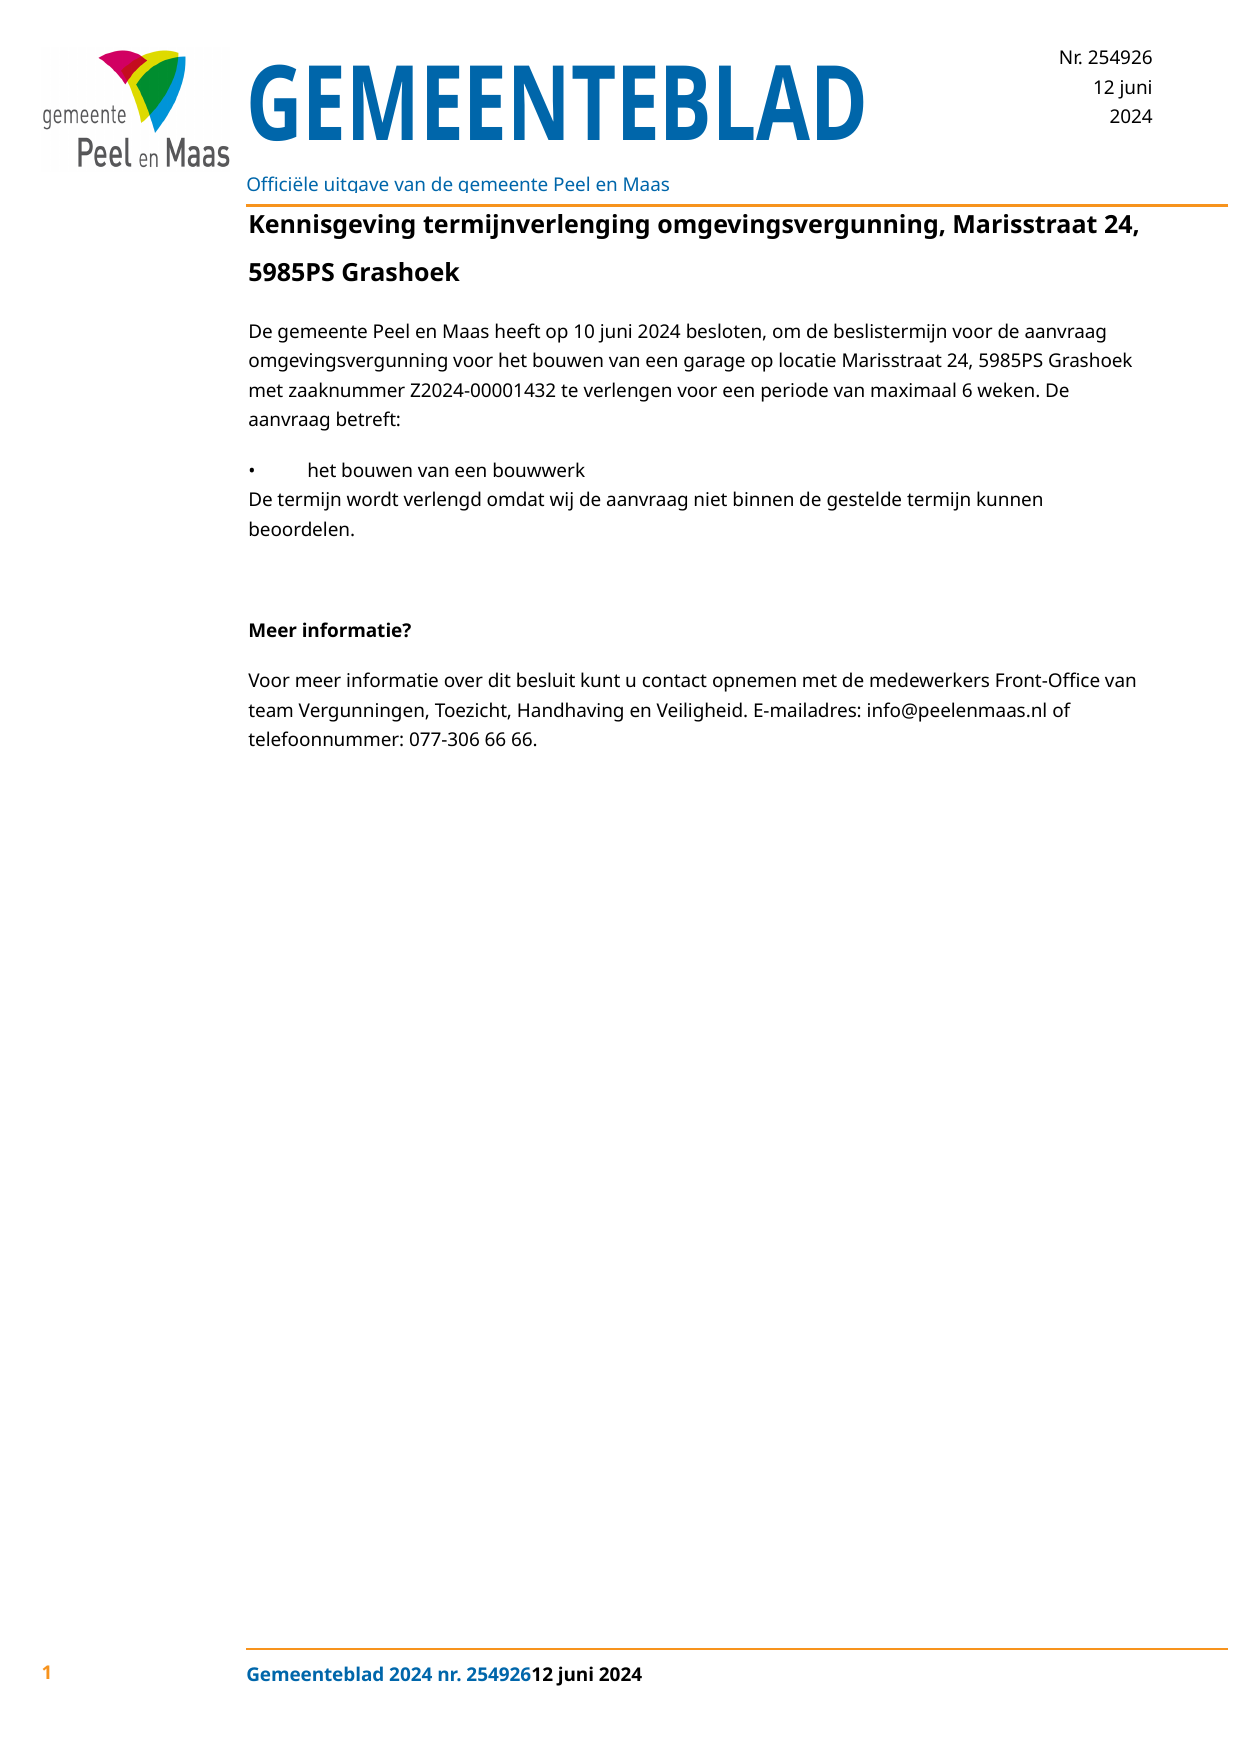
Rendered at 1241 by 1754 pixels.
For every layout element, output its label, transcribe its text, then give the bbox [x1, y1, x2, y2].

text Meer informatie? [248, 617, 1152, 643]
text Voor meer informatie over dit besluit kunt u contact opnemen met de medewerkers Front-Office van team Vergunningen, Toezicht, Handhaving en Veiligheid. E-mailadres: info@peelenmaas.nl of telefoonnummer: 077-306 66 66. [248, 667, 1152, 752]
list het bouwen van een bouwwerk [248, 457, 1152, 483]
text De gemeente Peel en Maas heeft op 10 juni 2024 besloten, om de beslistermijn voor de aanvraag omgevingsvergunning voor het bouwen van een garage op locatie Marisstraat 24, 5985PS Grashoek met zaaknummer Z2024-00001432 te verlengen voor een periode van maximaal 6 weken. De aanvraag betreft: [248, 318, 1152, 432]
text De termijn wordt verlengd omdat wij de aanvraag niet binnen de gestelde termijn kunnen beoordelen. [248, 487, 1152, 542]
text Kennisgeving termijnverlenging omgevingsvergunning, Marisstraat 24, 5985PS Grashoek [248, 207, 1152, 288]
picture [41, 47, 231, 172]
